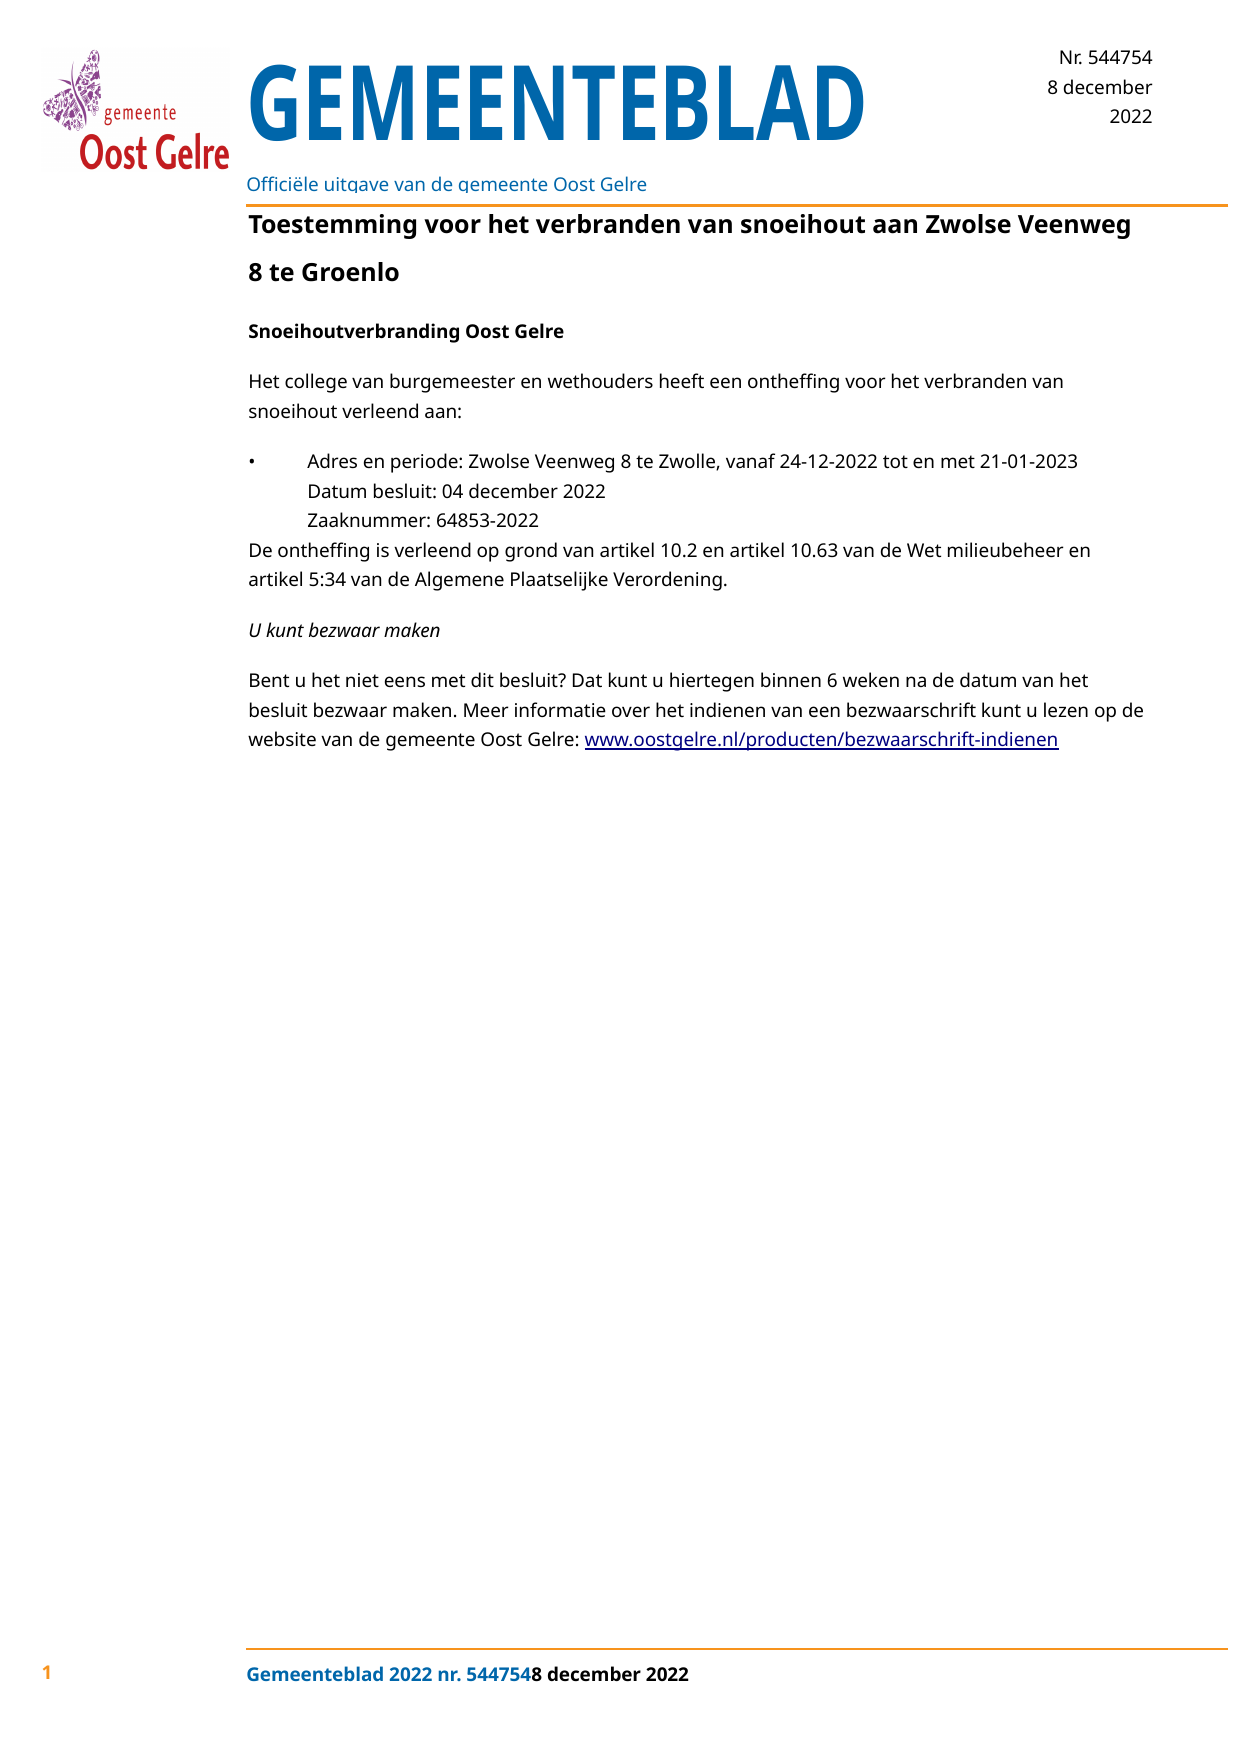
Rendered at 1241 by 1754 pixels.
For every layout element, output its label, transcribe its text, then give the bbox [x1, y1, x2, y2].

list Adres en periode: Zwolse Veenweg 8 te Zwolle, vanaf 24-12-2022 tot en met 21-01-2023 [248, 448, 1152, 474]
list Datum besluit: 04 december 2022 [248, 478, 1152, 504]
text U kunt bezwaar maken [248, 617, 1152, 643]
text De ontheffing is verleend op grond van artikel 10.2 en artikel 10.63 van de Wet milieubeheer en artikel 5:34 van de Algemene Plaatselijke Verordening. [248, 537, 1152, 592]
text Toestemming voor het verbranden van snoeihout aan Zwolse Veenweg 8 te Groenlo [248, 207, 1152, 288]
text Het college van burgemeester en wethouders heeft een ontheffing voor het verbranden van snoeihout verleend aan: [248, 368, 1152, 424]
picture [41, 47, 231, 172]
text Snoeihoutverbranding Oost Gelre [248, 318, 1152, 344]
list Zaaknummer: 64853-2022 [248, 507, 1152, 533]
text Bent u het niet eens met dit besluit? Dat kunt u hiertegen binnen 6 weken na de datum van het besluit bezwaar maken. Meer informatie over het indienen van een bezwaarschrift kunt u lezen op de website van de gemeente Oost Gelre: www.oostgelre.nl/producten/bezwaarschrift-indienen [248, 667, 1152, 752]
